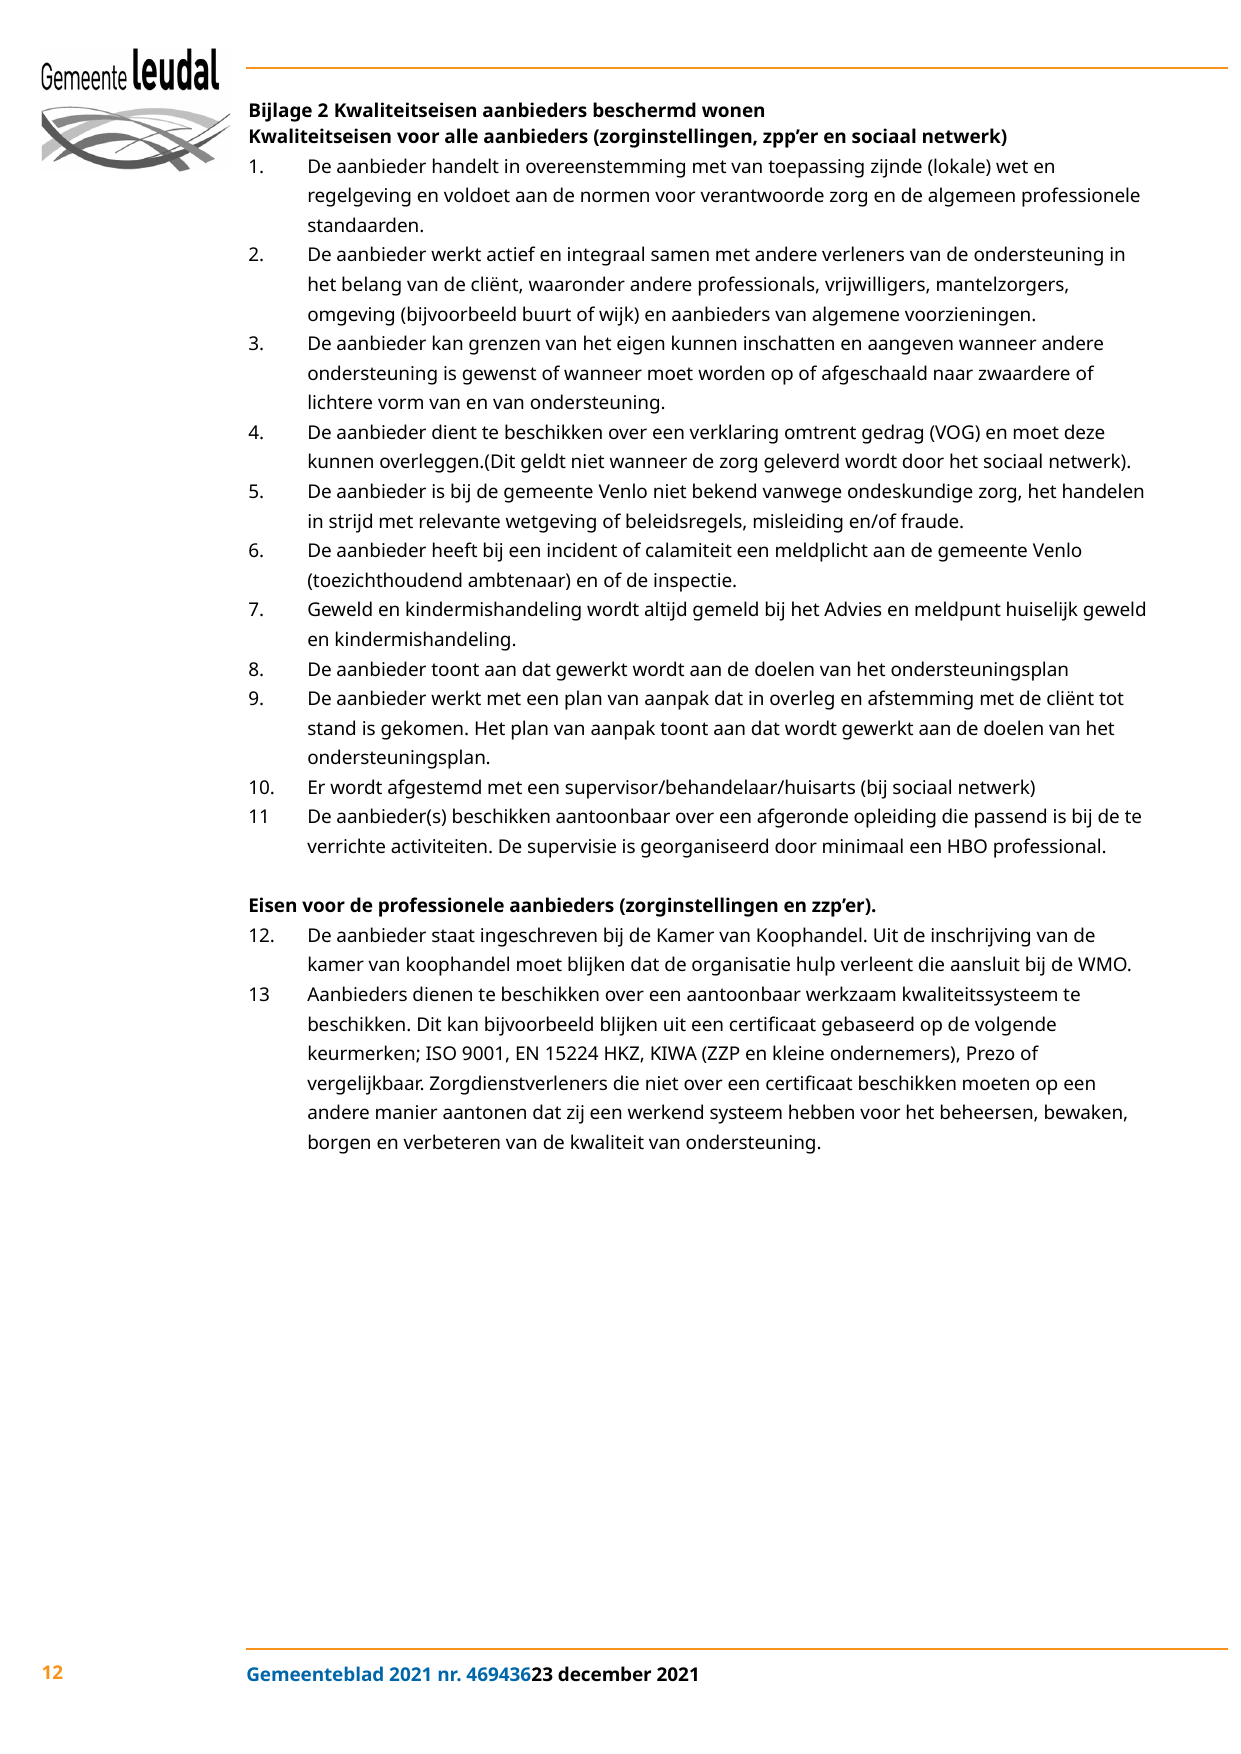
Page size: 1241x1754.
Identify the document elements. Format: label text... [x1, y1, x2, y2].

text Bijlage 2 Kwaliteitseisen aanbieders beschermd wonen [248, 95, 1152, 123]
list De aanbieder kan grenzen van het eigen kunnen inschatten en aangeven wanneer andere ondersteuning is gewenst of wanneer moet worden op of afgeschaald naar zwaardere of lichtere vorm van en van ondersteuning. [248, 330, 1152, 415]
picture [41, 47, 231, 172]
list De aanbieder staat ingeschreven bij de Kamer van Koophandel. Uit de inschrijving van de kamer van koophandel moet blijken dat de organisatie hulp verleent die aansluit bij de WMO. [248, 922, 1152, 977]
list De aanbieder werkt met een plan van aanpak dat in overleg en afstemming met de cliënt tot stand is gekomen. Het plan van aanpak toont aan dat wordt gewerkt aan de doelen van het ondersteuningsplan. [248, 685, 1152, 770]
list Geweld en kindermishandeling wordt altijd gemeld bij het Advies en meldpunt huiselijk geweld en kindermishandeling. [248, 597, 1152, 652]
list Aanbieders dienen te beschikken over een aantoonbaar werkzaam kwaliteitssysteem te beschikken. Dit kan bijvoorbeeld blijken uit een certificaat gebaseerd op de volgende keurmerken; ISO 9001, EN 15224 HKZ, KIWA (ZZP en kleine ondernemers), Prezo of vergelijkbaar. Zorgdienstverleners die niet over een certificaat beschikken moeten op een andere manier aantonen dat zij een werkend systeem hebben voor het beheersen, bewaken, borgen en verbeteren van de kwaliteit van ondersteuning. [248, 981, 1152, 1155]
list De aanbieder werkt actief en integraal samen met andere verleners van de ondersteuning in het belang van de cliënt, waaronder andere professionals, vrijwilligers, mantelzorgers, omgeving (bijvoorbeeld buurt of wijk) en aanbieders van algemene voorzieningen. [248, 242, 1152, 327]
text Eisen voor de professionele aanbieders (zorginstellingen en zzp’er). [248, 892, 1152, 918]
list De aanbieder(s) beschikken aantoonbaar over een afgeronde opleiding die passend is bij de te verrichte activiteiten. De supervisie is georganiseerd door minimaal een HBO professional. [248, 804, 1152, 859]
list De aanbieder is bij de gemeente Venlo niet bekend vanwege ondeskundige zorg, het handelen in strijd met relevante wetgeving of beleidsregels, misleiding en/of fraude. [248, 478, 1152, 534]
list De aanbieder heeft bij een incident of calamiteit een meldplicht aan de gemeente Venlo (toezichthoudend ambtenaar) en of de inspectie. [248, 537, 1152, 593]
list De aanbieder handelt in overeenstemming met van toepassing zijnde (lokale) wet en regelgeving en voldoet aan de normen voor verantwoorde zorg en de algemeen professionele standaarden. [248, 153, 1152, 238]
list De aanbieder dient te beschikken over een verklaring omtrent gedrag (VOG) en moet deze kunnen overleggen.(Dit geldt niet wanneer de zorg geleverd wordt door het sociaal netwerk). [248, 419, 1152, 474]
list De aanbieder toont aan dat gewerkt wordt aan de doelen van het ondersteuningsplan [248, 656, 1152, 682]
text Kwaliteitseisen voor alle aanbieders (zorginstellingen, zpp’er en sociaal netwerk) [248, 123, 1152, 149]
list Er wordt afgestemd met een supervisor/behandelaar/huisarts (bij sociaal netwerk) [248, 774, 1152, 800]
